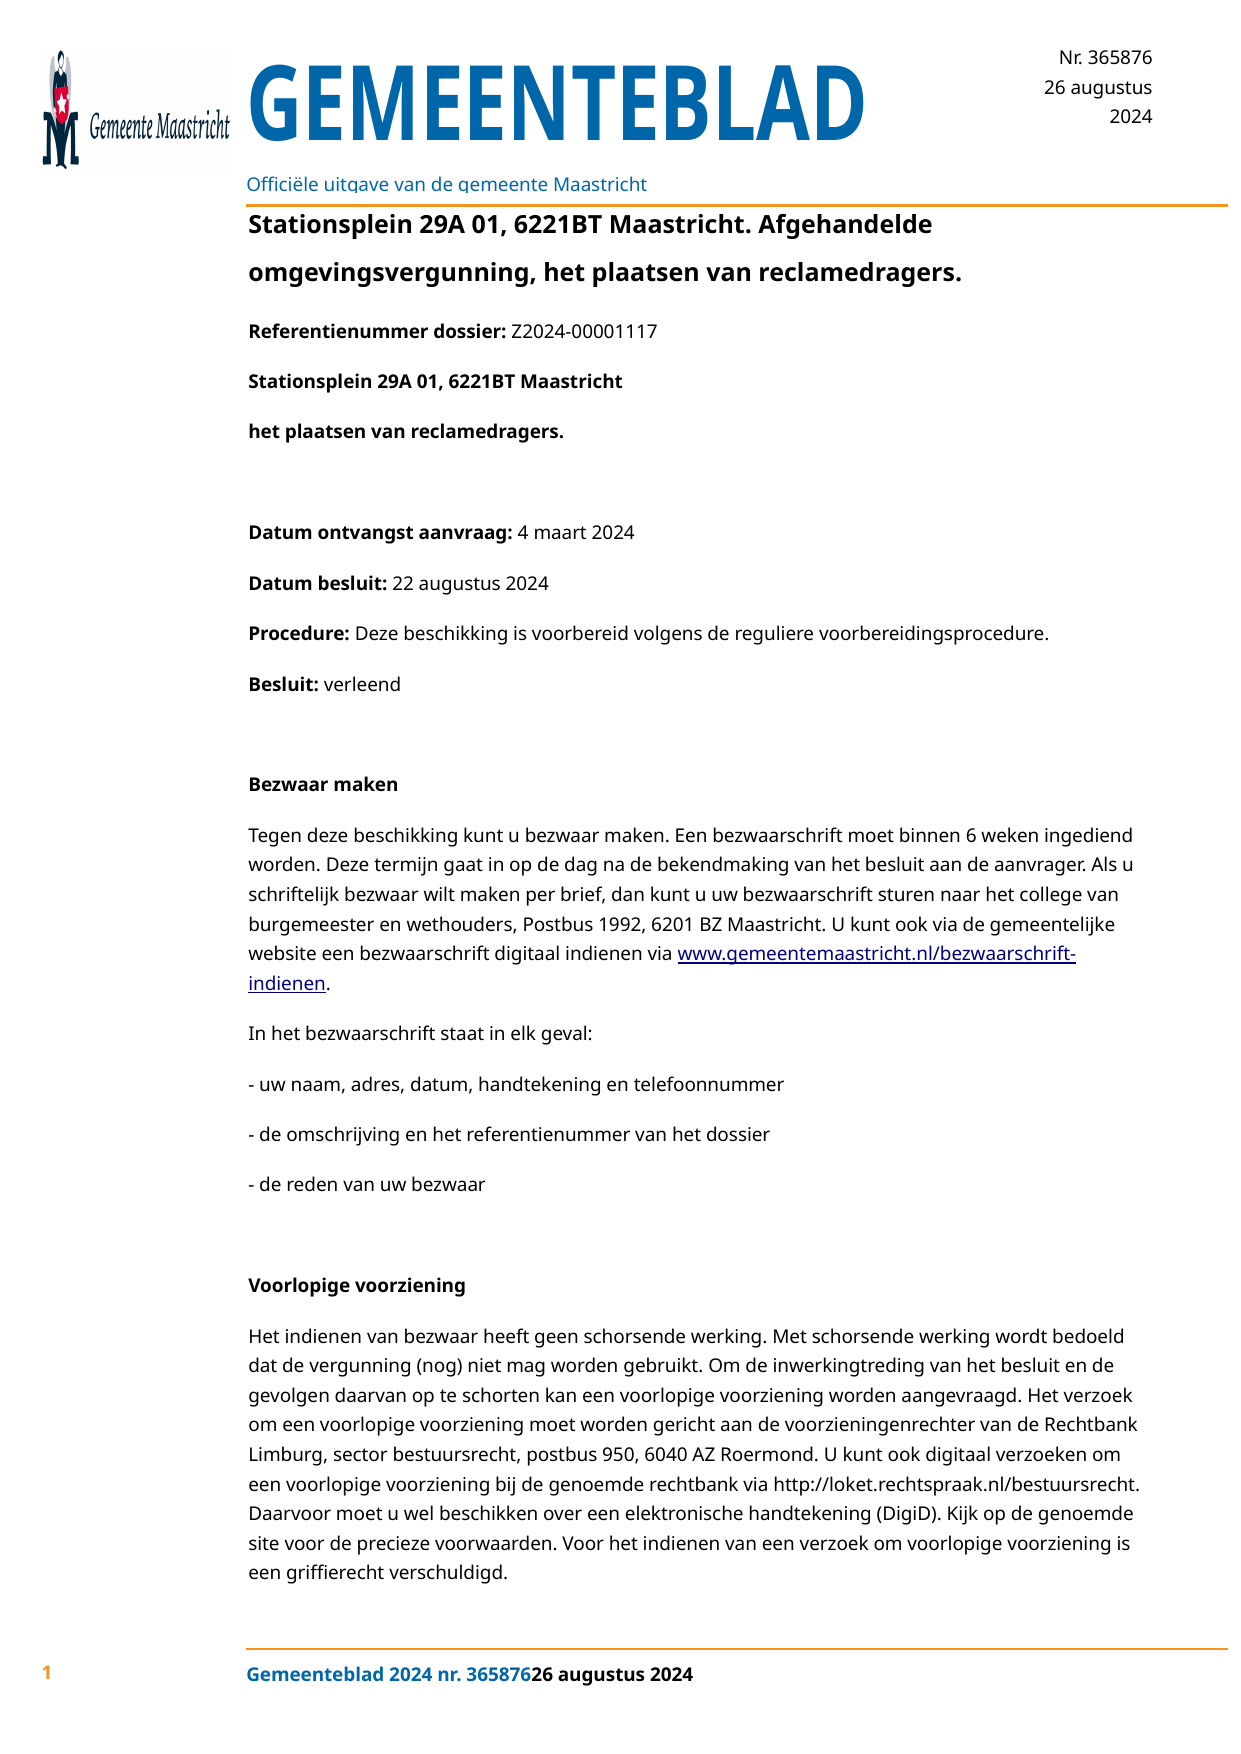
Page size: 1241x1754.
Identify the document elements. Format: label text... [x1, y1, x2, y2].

text - de omschrijving en het referentienummer van het dossier [248, 1121, 1152, 1147]
text het plaatsen van reclamedragers. [248, 419, 1152, 444]
text Voorlopige voorziening [248, 1272, 1152, 1298]
text Stationsplein 29A 01, 6221BT Maastricht. Afgehandelde omgevingsvergunning, het plaatsen van reclamedragers. [248, 207, 1152, 288]
text Besluit: verleend [248, 671, 1152, 697]
text Referentienummer dossier: Z2024-00001117 [248, 318, 1152, 344]
text Het indienen van bezwaar heeft geen schorsende werking. Met schorsende werking wordt bedoeld dat de vergunning (nog) niet mag worden gebruikt. Om de inwerkingtreding van het besluit en de gevolgen daarvan op te schorten kan een voorlopige voorziening worden aangevraagd. Het verzoek om een voorlopige voorziening moet worden gericht aan de voorzieningenrechter van de Rechtbank Limburg, sector bestuursrecht, postbus 950, 6040 AZ Roermond. U kunt ook digitaal verzoeken om een voorlopige voorziening bij de genoemde rechtbank via http://loket.rechtspraak.nl/bestuursrecht. Daarvoor moet u wel beschikken over een elektronische handtekening (DigiD). Kijk op de genoemde site voor de precieze voorwaarden. Voor het indienen van een verzoek om voorlopige voorziening is een griffierecht verschuldigd. [248, 1323, 1152, 1585]
text Datum ontvangst aanvraag: 4 maart 2024 [248, 519, 1152, 545]
text - de reden van uw bezwaar [248, 1172, 1152, 1197]
text In het bezwaarschrift staat in elk geval: [248, 1020, 1152, 1046]
text Stationsplein 29A 01, 6221BT Maastricht [248, 368, 1152, 394]
text Datum besluit: 22 augustus 2024 [248, 570, 1152, 596]
text Bezwaar maken [248, 772, 1152, 797]
text Tegen deze beschikking kunt u bezwaar maken. Een bezwaarschrift moet binnen 6 weken ingediend worden. Deze termijn gaat in op de dag na de bekendmaking van het besluit aan de aanvrager. Als u schriftelijk bezwaar wilt maken per brief, dan kunt u uw bezwaarschrift sturen naar het college van burgemeester en wethouders, Postbus 1992, 6201 BZ Maastricht. U kunt ook via de gemeentelijke website een bezwaarschrift digitaal indienen via www.gemeentemaastricht.nl/bezwaarschrift-indienen. [248, 822, 1152, 996]
text Procedure: Deze beschikking is voorbereid volgens de reguliere voorbereidingsprocedure. [248, 620, 1152, 646]
text - uw naam, adres, datum, handtekening en telefoonnummer [248, 1071, 1152, 1097]
picture [41, 47, 231, 172]
